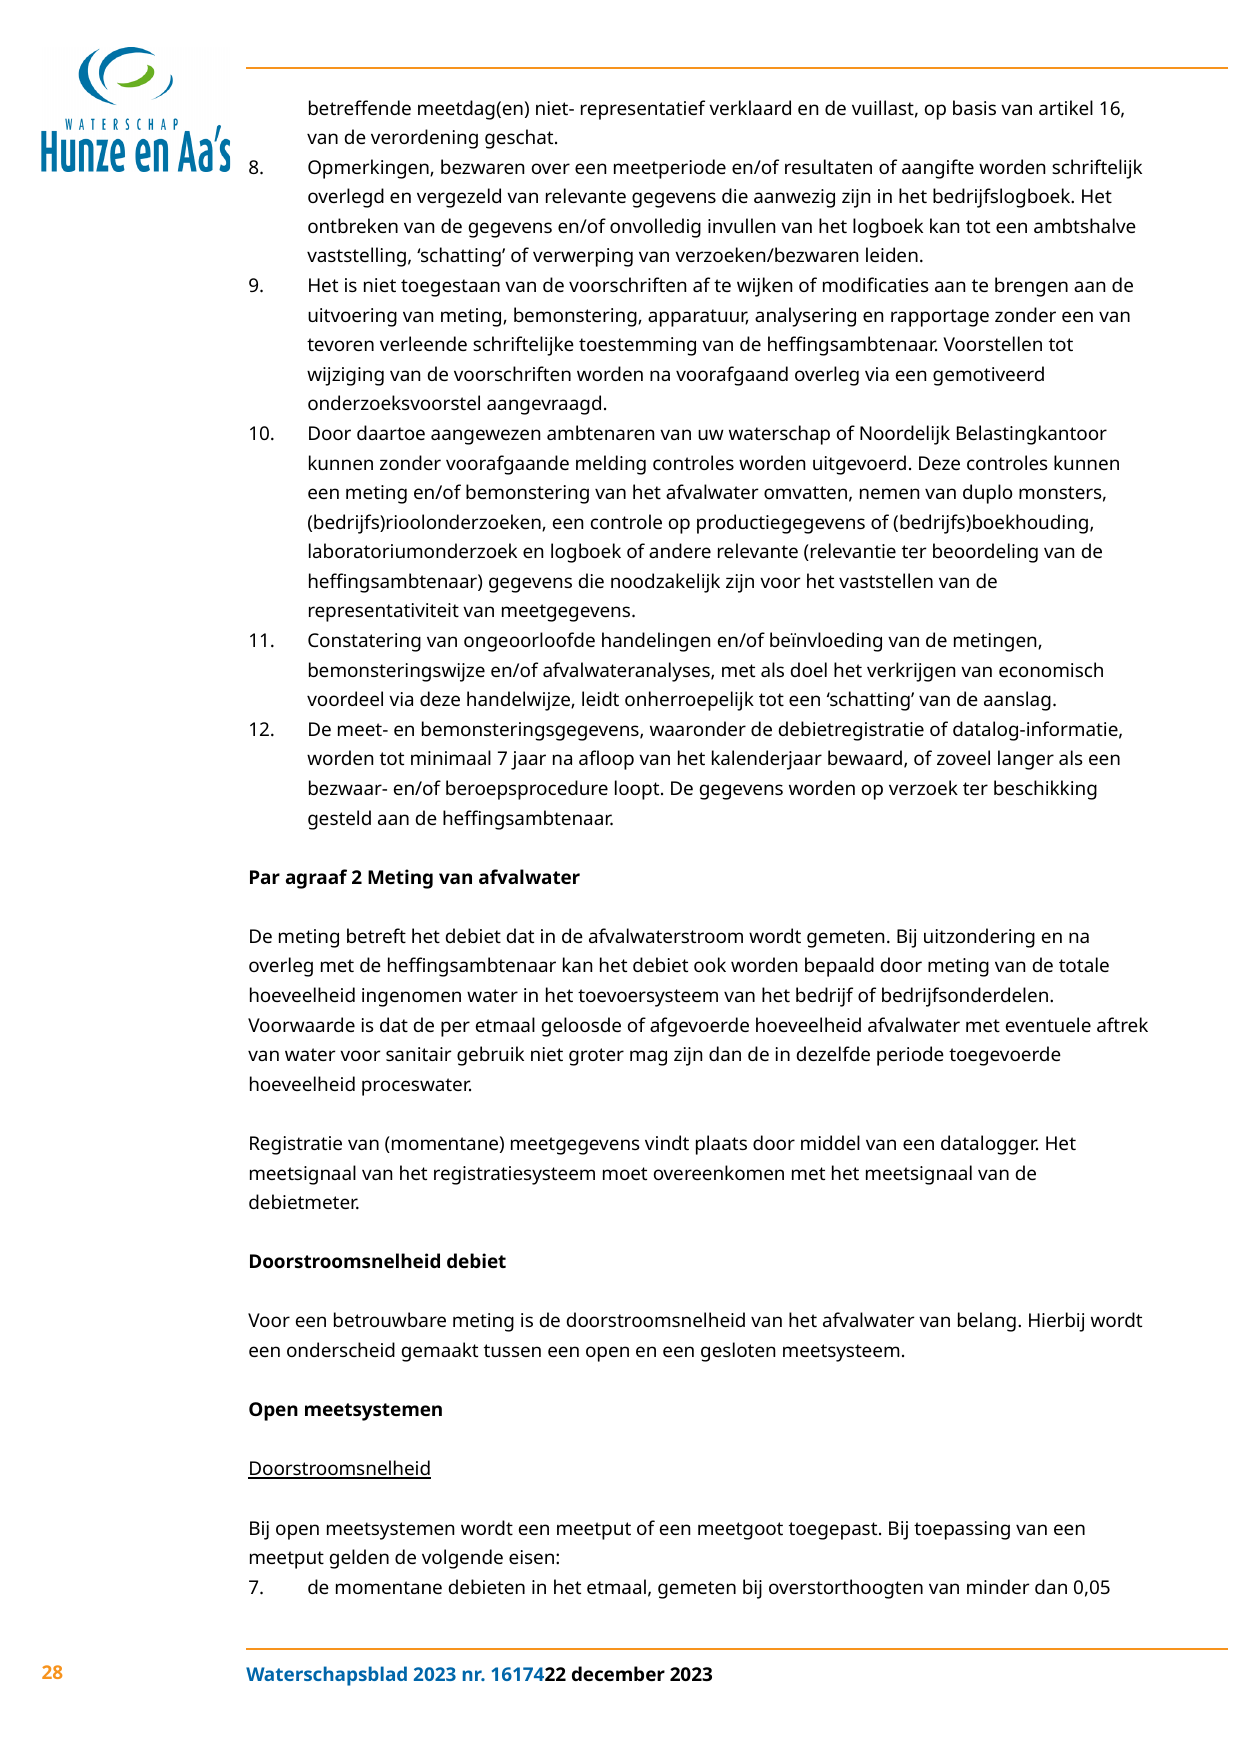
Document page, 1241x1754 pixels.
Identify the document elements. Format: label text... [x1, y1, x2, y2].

picture [226, 145, 231, 156]
list De meet- en bemonsteringsgegevens, waaronder de debietregistratie of datalog-informatie, worden tot minimaal 7 jaar na afloop van het kalenderjaar bewaard, of zoveel langer als een bezwaar- en/of beroepsprocedure loopt. De gegevens worden op verzoek ter beschikking gesteld aan de heffingsambtenaar. [248, 716, 1152, 831]
picture [183, 163, 191, 172]
list Opmerkingen, bezwaren over een meetperiode en/of resultaten of aangifte worden schriftelijk overlegd en vergezeld van relevante gegevens die aanwezig zijn in het bedrijfslogboek. Het ontbreken van de gegevens en/of onvolledig invullen van het logboek kan tot een ambtshalve vaststelling, ‘schatting’ of verwerping van verzoeken/bezwaren leiden. [248, 154, 1152, 268]
text Doorstroomsnelheid debiet [248, 1248, 1152, 1274]
list betreffende meetdag(en) niet- representatief verklaard en de vuillast, op basis van artikel 16, van de verordening geschat. [248, 95, 1152, 150]
list Het is niet toegestaan van de voorschriften af te wijken of modificaties aan te brengen aan de uitvoering van meting, bemonstering, apparatuur, analysering en rapportage zonder een van tevoren verleende schriftelijke toestemming van de heffingsambtenaar. Voorstellen tot wijziging van de voorschriften worden na voorafgaand overleg via een gemotiveerd onderzoeksvoorstel aangevraagd. [248, 272, 1152, 416]
list de momentane debieten in het etmaal, gemeten bij overstorthoogten van minder dan 0,05 [248, 1574, 1152, 1600]
text Registratie van (momentane) meetgegevens vindt plaats door middel van een datalogger. Het meetsignaal van het registratiesysteem moet overeenkomen met het meetsignaal van de debietmeter. [248, 1130, 1152, 1215]
text De meting betreft het debiet dat in de afvalwaterstroom wordt gemeten. Bij uitzondering en na overleg met de heffingsambtenaar kan het debiet ook worden bepaald door meting van de totale hoeveelheid ingenomen water in het toevoersysteem van het bedrijf of bedrijfsonderdelen. Voorwaarde is dat de per etmaal geloosde of afgevoerde hoeveelheid afvalwater met eventuele aftrek van water voor sanitair gebruik niet groter mag zijn dan de in dezelfde periode toegevoerde hoeveelheid proceswater. [248, 923, 1152, 1097]
text Voor een betrouwbare meting is de doorstroomsnelheid van het afvalwater van belang. Hierbij wordt een onderscheid gemaakt tussen een open en een gesloten meetsysteem. [248, 1308, 1152, 1363]
text Open meetsystemen [248, 1396, 1152, 1422]
picture [47, 154, 51, 172]
list Constatering van ongeoorloofde handelingen en/of beïnvloeding van de metingen, bemonsteringswijze en/of afvalwateranalyses, met als doel het verkrijgen van economisch voordeel via deze handelwijze, leidt onherroepelijk tot een ‘schatting’ van de aanslag. [248, 627, 1152, 712]
list Door daartoe aangewezen ambtenaren van uw waterschap of Noordelijk Belastingkantoor kunnen zonder voorafgaande melding controles worden uitgevoerd. Deze controles kunnen een meting en/of bemonstering van het afvalwater omvatten, nemen van duplo monsters, (bedrijfs)rioolonderzoeken, een controle op productiegegevens of (bedrijfs)boekhouding, laboratoriumonderzoek en logboek of andere relevante (relevantie ter beoordeling van de heffingsambtenaar) gegevens die noodzakelijk zijn voor het vaststellen van de representativiteit van meetgegevens. [248, 420, 1152, 623]
text Doorstroomsnelheid [248, 1456, 1152, 1481]
picture [41, 47, 231, 172]
text Bij open meetsystemen wordt een meetput of een meetgoot toegepast. Bij toepassing van een meetput gelden de volgende eisen: [248, 1515, 1152, 1570]
text Par agraaf 2 Meting van afvalwater [248, 864, 1152, 890]
